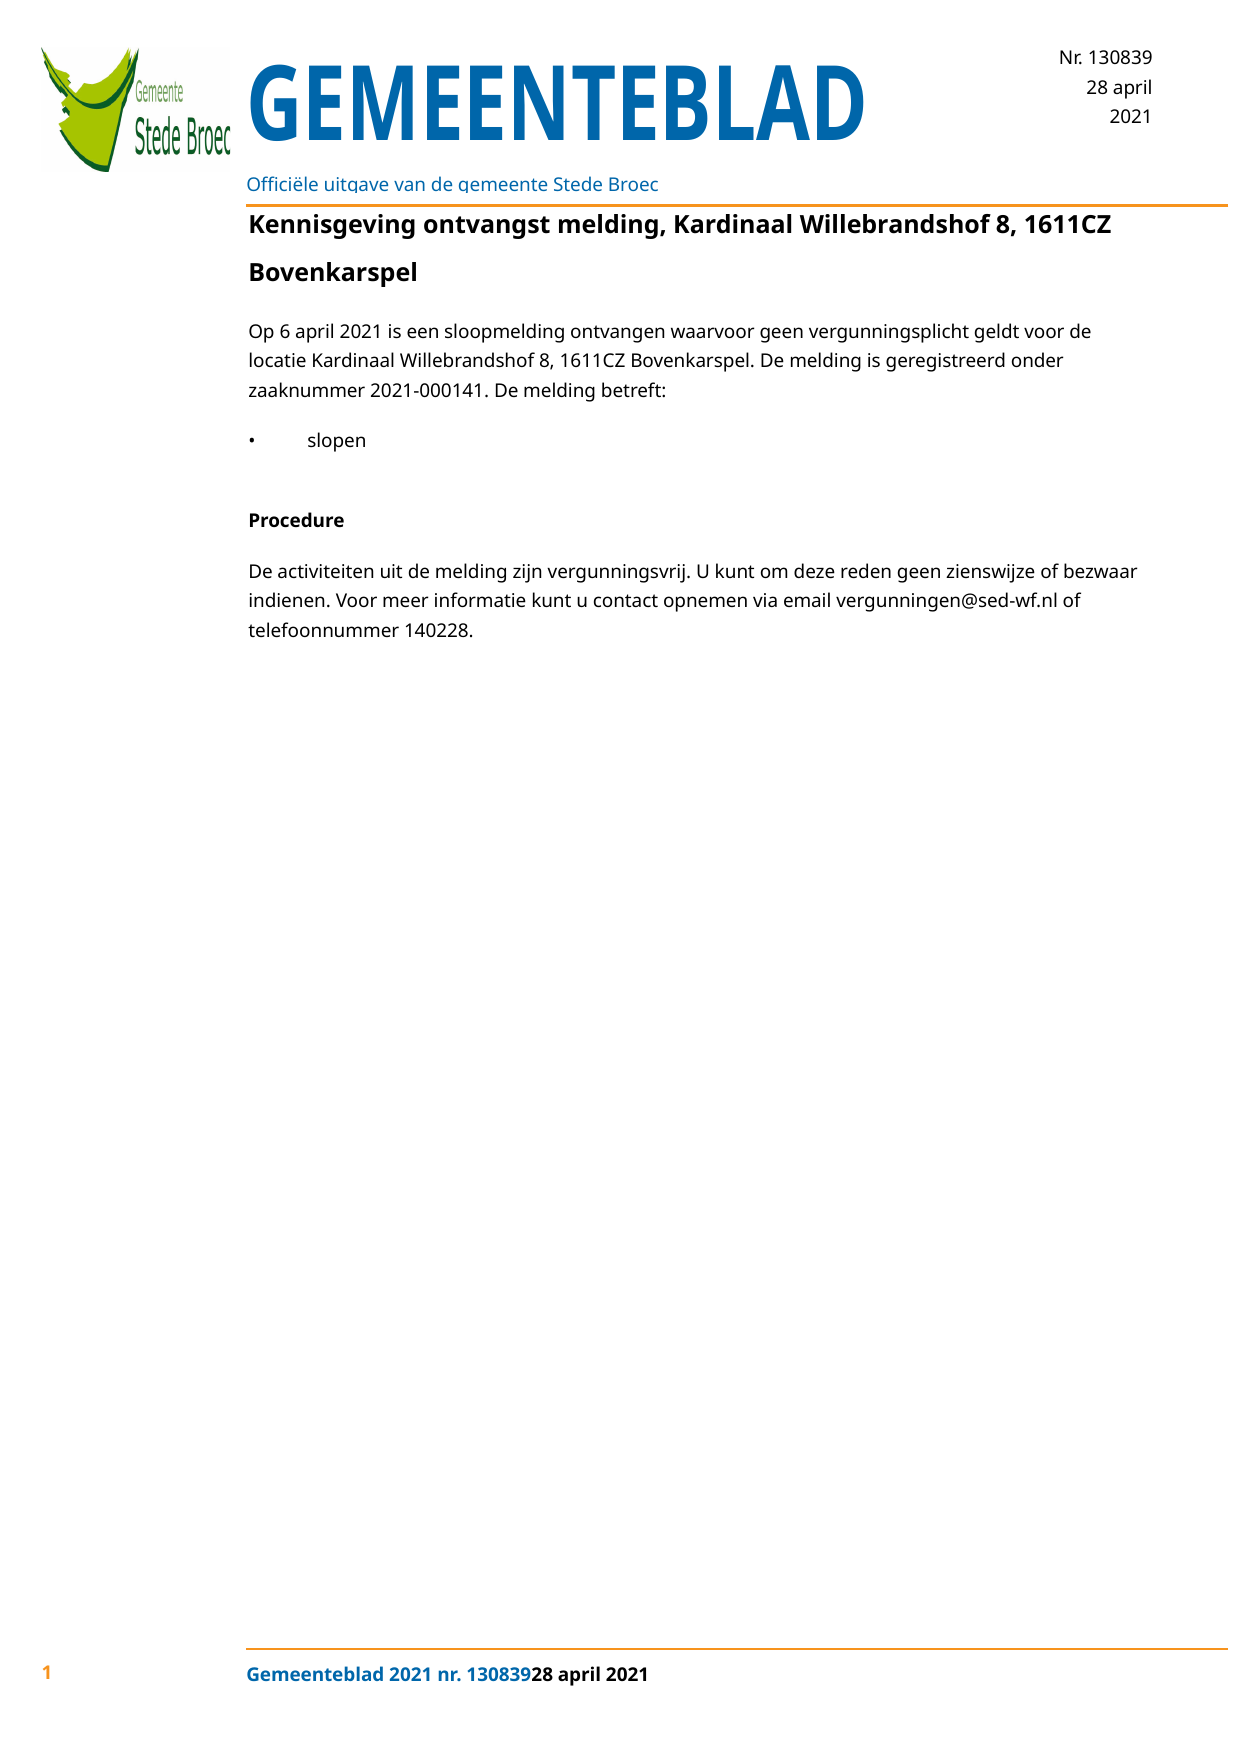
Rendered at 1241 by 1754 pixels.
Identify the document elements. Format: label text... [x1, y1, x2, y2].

text De activiteiten uit de melding zijn vergunningsvrij. U kunt om deze reden geen zienswijze of bezwaar indienen. Voor meer informatie kunt u contact opnemen via email vergunningen@sed-wf.nl of telefoonnummer 140228. [248, 558, 1152, 643]
text Op 6 april 2021 is een sloopmelding ontvangen waarvoor geen vergunningsplicht geldt voor de locatie Kardinaal Willebrandshof 8, 1611CZ Bovenkarspel. De melding is geregistreerd onder zaaknummer 2021-000141. De melding betreft: [248, 318, 1152, 403]
text Procedure [248, 507, 1152, 533]
list slopen [248, 427, 1152, 453]
text Kennisgeving ontvangst melding, Kardinaal Willebrandshof 8, 1611CZ Bovenkarspel [248, 207, 1152, 288]
picture [41, 47, 231, 172]
